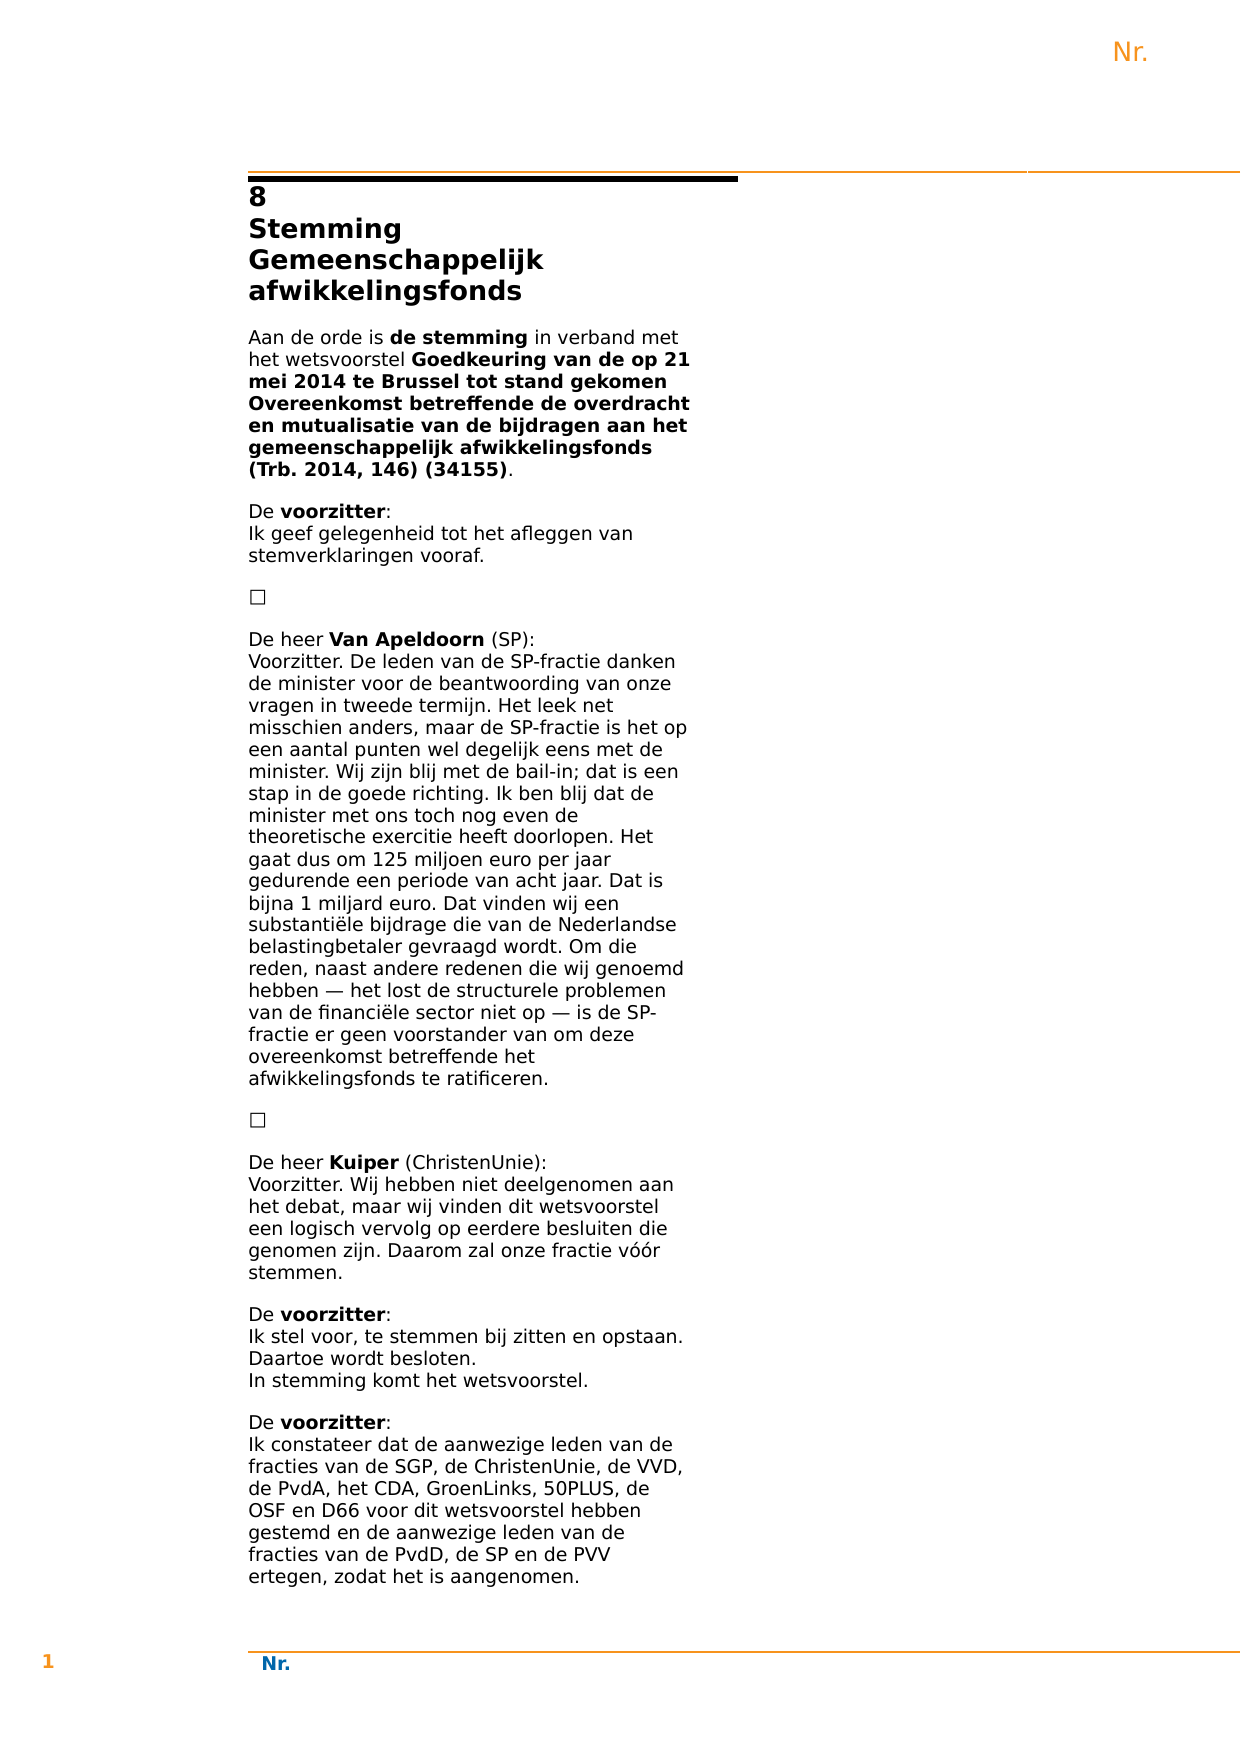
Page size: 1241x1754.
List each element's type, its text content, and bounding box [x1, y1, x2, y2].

text Ik geef gelegenheid tot het afleggen van stemverklaringen vooraf. [248, 523, 691, 567]
text ⬜ [248, 587, 691, 609]
text Ik stel voor, te stemmen bij zitten en opstaan. [248, 1326, 691, 1348]
text In stemming komt het wetsvoorstel. [248, 1370, 691, 1392]
text De voorzitter: [248, 1412, 691, 1434]
text Voorzitter. De leden van de SP-fractie danken de minister voor de beantwoording van onze vragen in tweede termijn. Het leek net misschien anders, maar de SP-fractie is het op een aantal punten wel degelijk eens met de minister. Wij zijn blij met de bail-in; dat is een stap in de goede richting. Ik ben blij dat de minister met ons toch nog even de theoretische exercitie heeft doorlopen. Het gaat dus om 125 miljoen euro per jaar gedurende een periode van acht jaar. Dat is bijna 1 miljard euro. Dat vinden wij een substantiële bijdrage die van de Nederlandse belastingbetaler gevraagd wordt. Om die reden, naast andere redenen die wij genoemd hebben — het lost de structurele problemen van de financiële sector niet op — is de SP-fractie er geen voorstander van om deze overeenkomst betreffende het afwikkelingsfonds te ratificeren. [248, 651, 691, 1090]
text De heer Kuiper (ChristenUnie): [248, 1152, 691, 1174]
text Daartoe wordt besloten. [248, 1348, 691, 1370]
text Aan de orde is de stemming in verband met het wetsvoorstel Goedkeuring van de op 21 mei 2014 te Brussel tot stand gekomen Overeenkomst betreffende de overdracht en mutualisatie van de bijdragen aan het gemeenschappelijk afwikkelingsfonds (Trb. 2014, 146) (34155). [248, 327, 691, 481]
text De voorzitter: [248, 1304, 691, 1326]
text De voorzitter: [248, 501, 691, 523]
text De heer Van Apeldoorn (SP): [248, 629, 691, 651]
text Ik constateer dat de aanwezige leden van de fracties van de SGP, de ChristenUnie, de VVD, de PvdA, het CDA, GroenLinks, 50PLUS, de OSF en D66 voor dit wetsvoorstel hebben gestemd en de aanwezige leden van de fracties van de PvdD, de SP en de PVV ertegen, zodat het is aangenomen. [248, 1434, 691, 1588]
text ⬜ [248, 1110, 691, 1132]
title 8 Stemming Gemeenschappelijk afwikkelingsfonds [248, 182, 691, 307]
text Voorzitter. Wij hebben niet deelgenomen aan het debat, maar wij vinden dit wetsvoorstel een logisch vervolg op eerdere besluiten die genomen zijn. Daarom zal onze fractie vóór stemmen. [248, 1174, 691, 1284]
